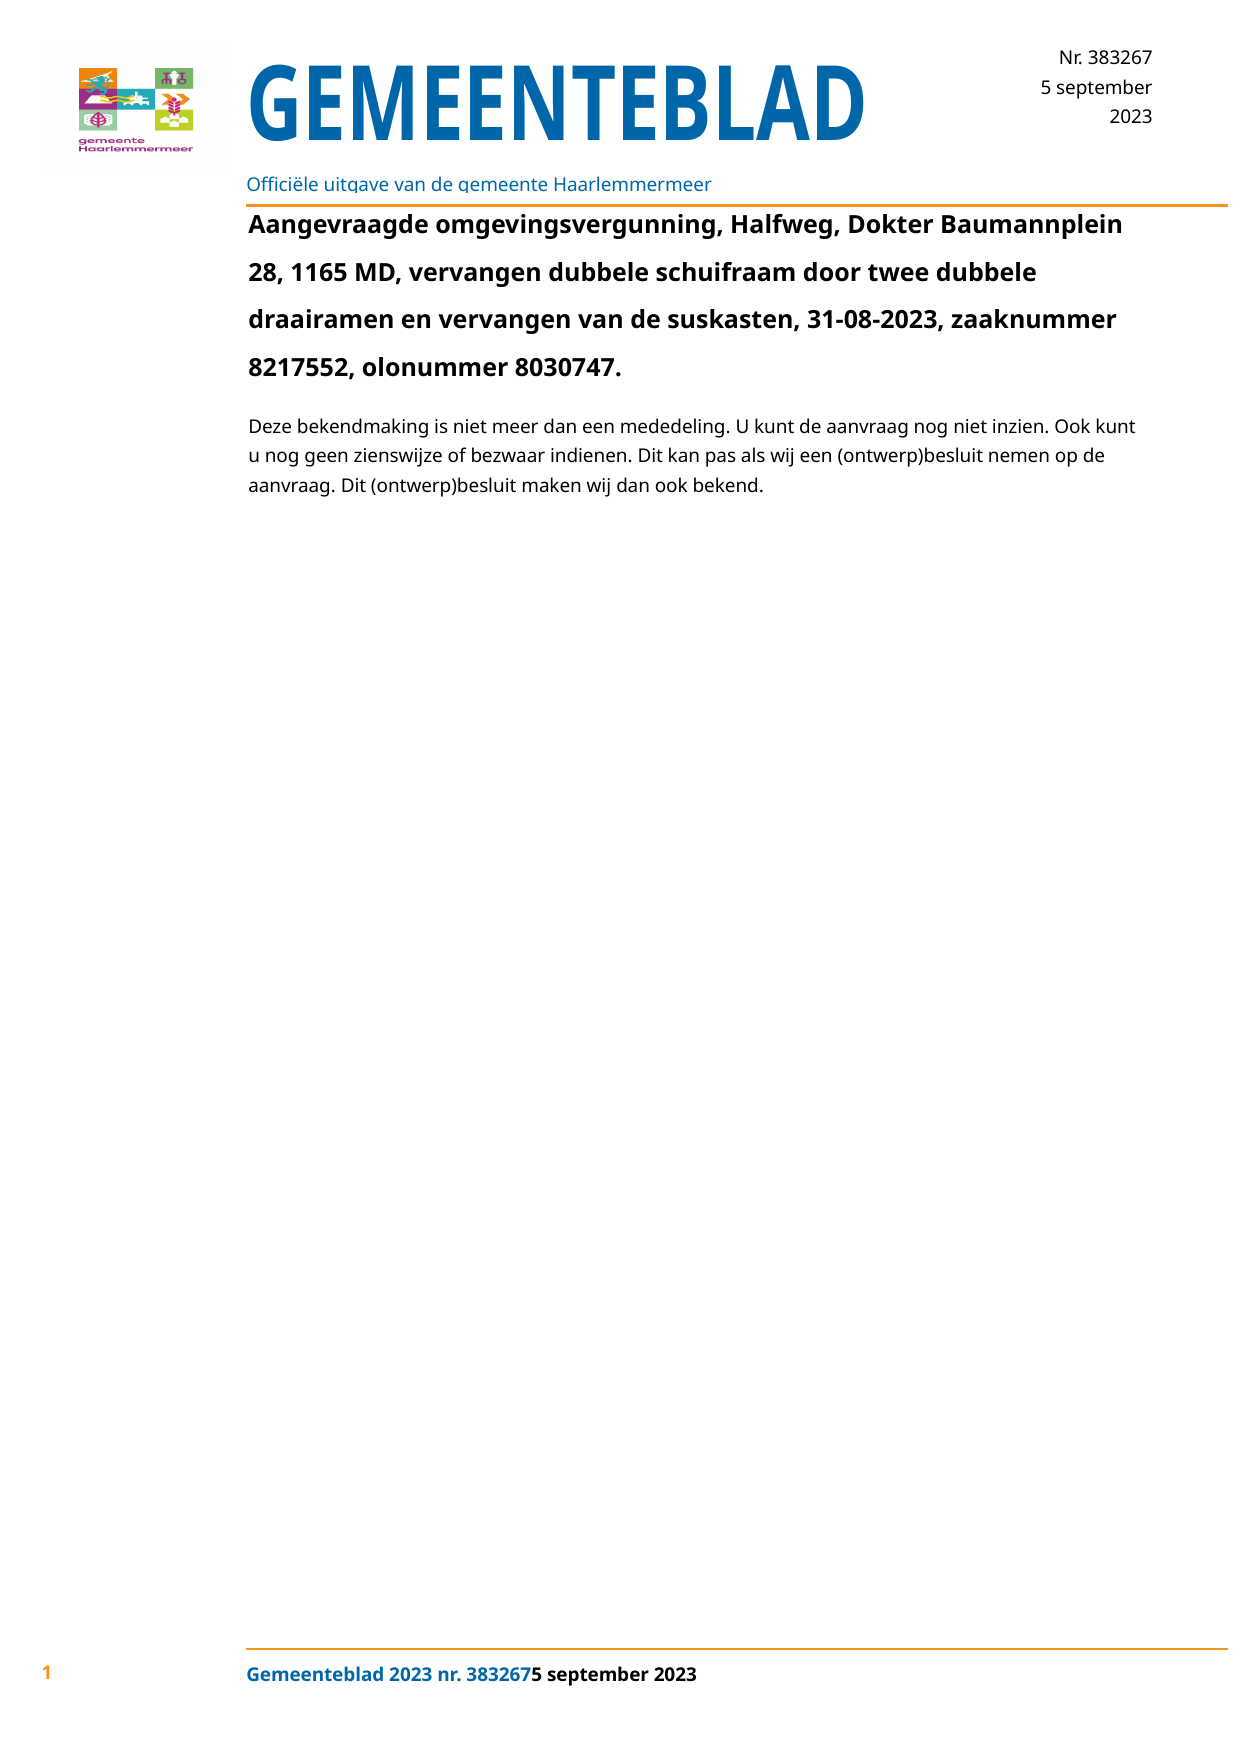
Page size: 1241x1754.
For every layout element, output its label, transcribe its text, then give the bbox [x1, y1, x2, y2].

text Aangevraagde omgevingsvergunning, Halfweg, Dokter Baumannplein 28, 1165 MD, vervangen dubbele schuifraam door twee dubbele draairamen en vervangen van de suskasten, 31-08-2023, zaaknummer 8217552, olonummer 8030747. [248, 207, 1152, 384]
picture [41, 47, 231, 172]
text Deze bekendmaking is niet meer dan een mededeling. U kunt de aanvraag nog niet inzien. Ook kunt u nog geen zienswijze of bezwaar indienen. Dit kan pas als wij een (ontwerp)besluit nemen op de aanvraag. Dit (ontwerp)besluit maken wij dan ook bekend. [248, 413, 1152, 498]
